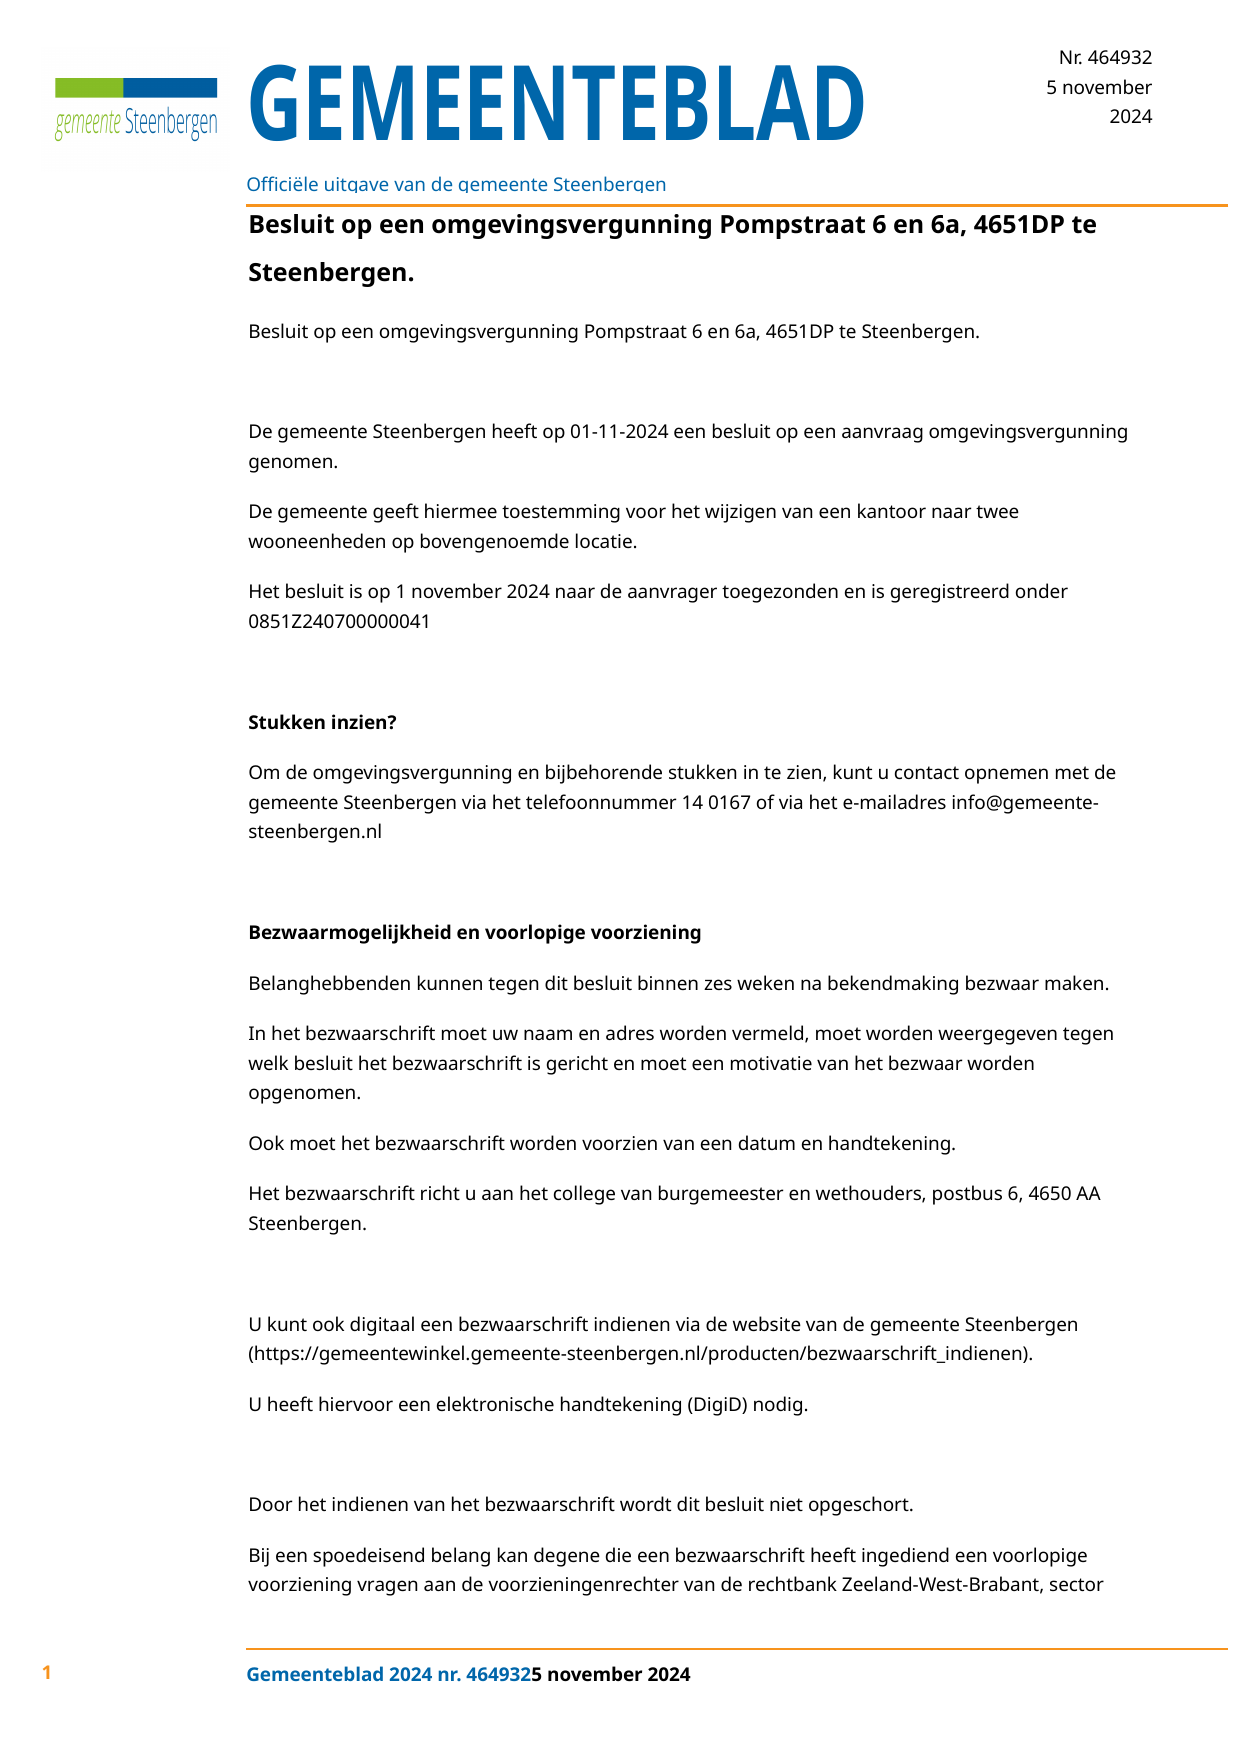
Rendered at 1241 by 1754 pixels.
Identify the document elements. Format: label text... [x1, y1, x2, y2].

picture [41, 47, 231, 172]
text Belanghebbenden kunnen tegen dit besluit binnen zes weken na bekendmaking bezwaar maken. [248, 970, 1152, 996]
text Besluit op een omgevingsvergunning Pompstraat 6 en 6a, 4651DP te Steenbergen. [248, 318, 1152, 344]
text In het bezwaarschrift moet uw naam en adres worden vermeld, moet worden weergegeven tegen welk besluit het bezwaarschrift is gericht en moet een motivatie van het bezwaar worden opgenomen. [248, 1020, 1152, 1105]
text Om de omgevingsvergunning en bijbehorende stukken in te zien, kunt u contact opnemen met de gemeente Steenbergen via het telefoonnummer 14 0167 of via het e-mailadres info@gemeente-steenbergen.nl [248, 759, 1152, 844]
text Ook moet het bezwaarschrift worden voorzien van een datum en handtekening. [248, 1130, 1152, 1156]
text Stukken inzien? [248, 709, 1152, 735]
text De gemeente Steenbergen heeft op 01-11-2024 een besluit op een aanvraag omgevingsvergunning genomen. [248, 419, 1152, 474]
text U heeft hiervoor een elektronische handtekening (DigiD) nodig. [248, 1391, 1152, 1417]
text Het besluit is op 1 november 2024 naar de aanvrager toegezonden en is geregistreerd onder 0851Z240700000041 [248, 579, 1152, 634]
text Door het indienen van het bezwaarschrift wordt dit besluit niet opgeschort. [248, 1492, 1152, 1517]
text Bij een spoedeisend belang kan degene die een bezwaarschrift heeft ingediend een voorlopige voorziening vragen aan de voorzieningenrechter van de rechtbank Zeeland-West-Brabant, sector [248, 1542, 1152, 1597]
text Bezwaarmogelijkheid en voorlopige voorziening [248, 919, 1152, 945]
text Het bezwaarschrift richt u aan het college van burgemeester en wethouders, postbus 6, 4650 AA Steenbergen. [248, 1180, 1152, 1236]
text Besluit op een omgevingsvergunning Pompstraat 6 en 6a, 4651DP te Steenbergen. [248, 207, 1152, 288]
text U kunt ook digitaal een bezwaarschrift indienen via de website van de gemeente Steenbergen (https://gemeentewinkel.gemeente-steenbergen.nl/producten/bezwaarschrift_indienen). [248, 1311, 1152, 1366]
text De gemeente geeft hiermee toestemming voor het wijzigen van een kantoor naar twee wooneenheden op bovengenoemde locatie. [248, 499, 1152, 554]
